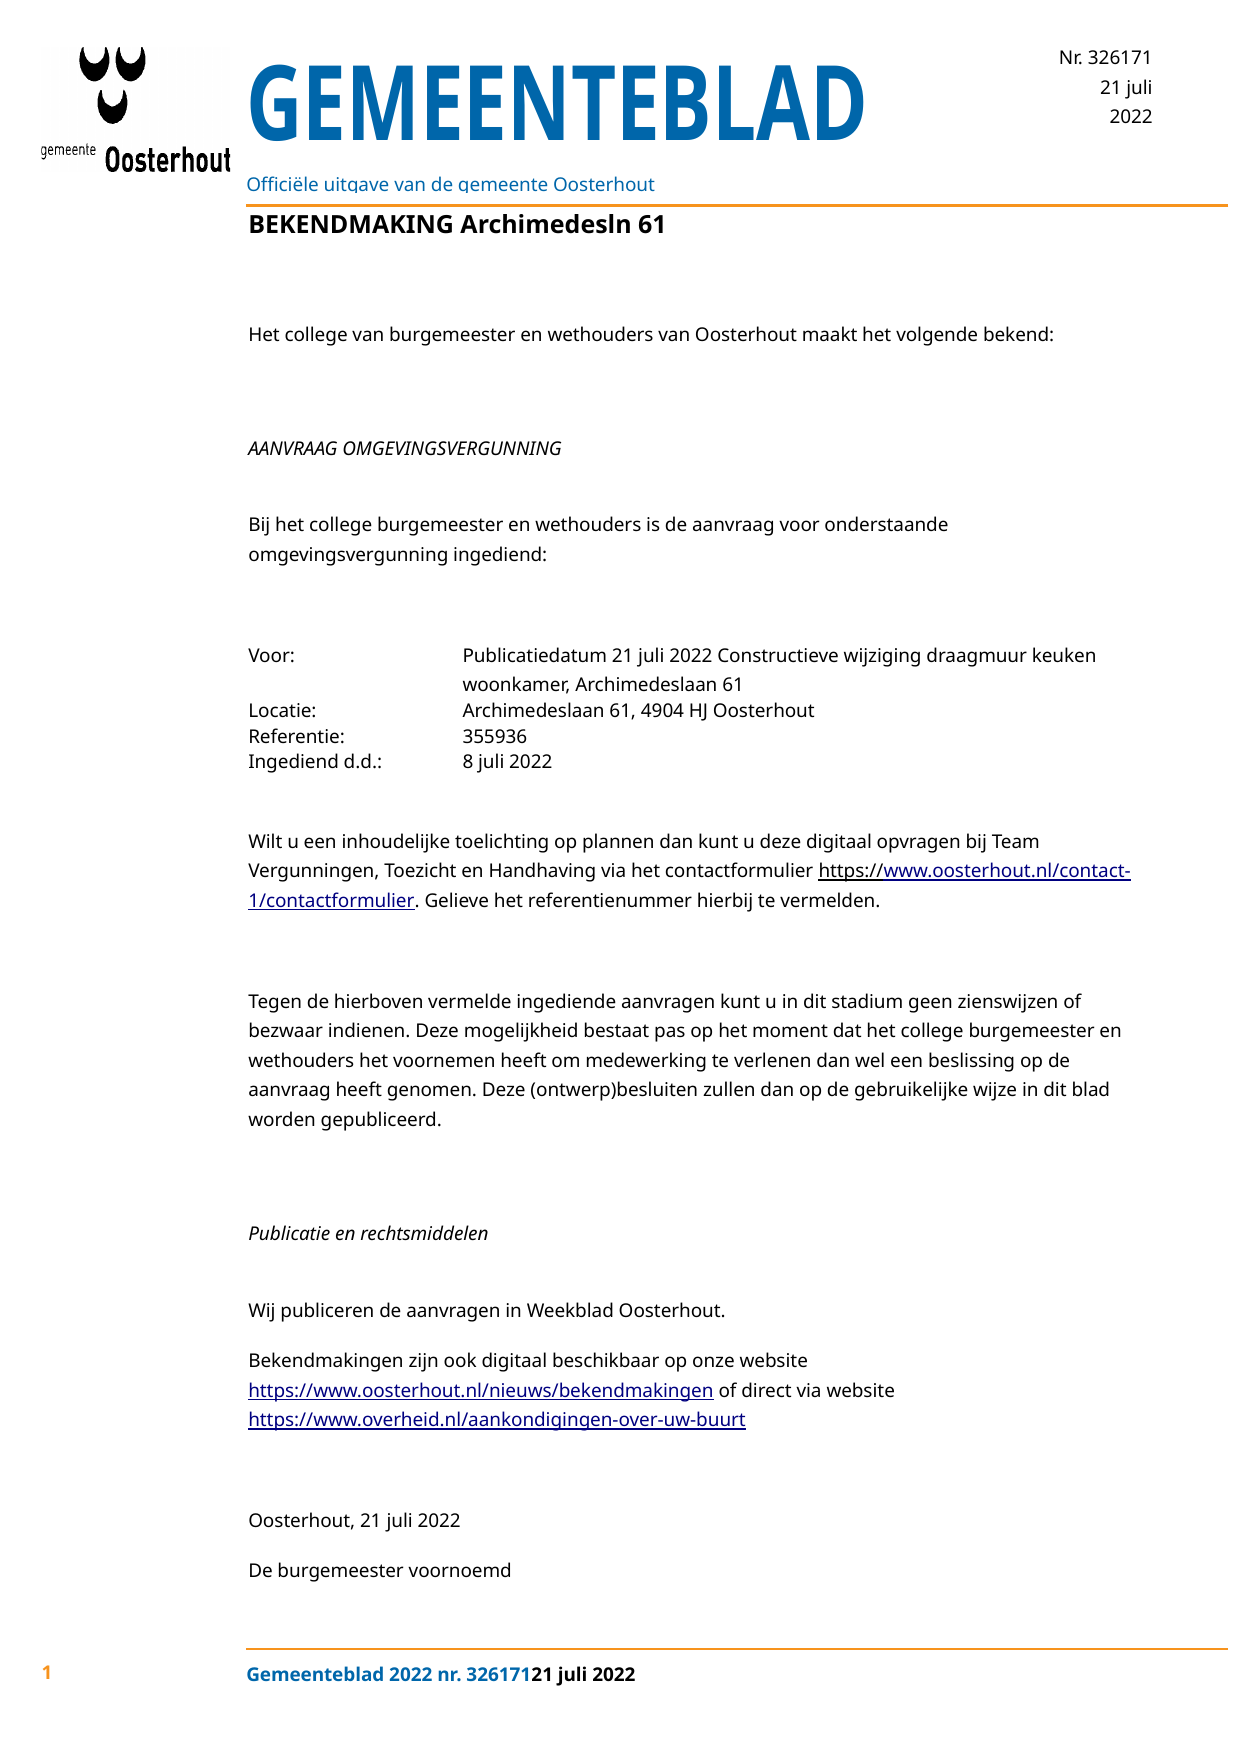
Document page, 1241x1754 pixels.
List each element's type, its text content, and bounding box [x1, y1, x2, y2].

text Oosterhout, 21 juli 2022 [248, 1507, 1152, 1533]
text AANVRAAG OMGEVINGSVERGUNNING [248, 435, 1152, 461]
text De burgemeester voornoemd [248, 1558, 1152, 1583]
text Bekendmakingen zijn ook digitaal beschikbaar op onze website https://www.oosterhout.nl/nieuws/bekendmakingen of direct via website https://www.overheid.nl/aankondigingen-over-uw-buurt [248, 1347, 1152, 1432]
table_header Publicatiedatum 21 juli 2022 Constructieve wijziging draagmuur keuken woonkamer, Archimedeslaan 61 [462, 642, 1152, 697]
picture [41, 47, 231, 172]
text Het college van burgemeester en wethouders van Oosterhout maakt het volgende bekend: [248, 321, 1152, 346]
table_cell Referentie: [248, 723, 462, 748]
table_cell Archimedeslaan 61, 4904 HJ Oosterhout [462, 697, 1152, 723]
table_cell 355936 [462, 723, 1152, 748]
table_header Voor: [248, 642, 462, 697]
table_cell Ingediend d.d.: [248, 749, 462, 774]
text Tegen de hierboven vermelde ingediende aanvragen kunt u in dit stadium geen zienswijzen of bezwaar indienen. Deze mogelijkheid bestaat pas op het moment dat het college burgemeester en wethouders het voornemen heeft om medewerking te verlenen dan wel een beslissing op de aanvraag heeft genomen. Deze (ontwerp)besluiten zullen dan op de gebruikelijke wijze in dit blad worden gepubliceerd. [248, 988, 1152, 1132]
text Wilt u een inhoudelijke toelichting op plannen dan kunt u deze digitaal opvragen bij Team Vergunningen, Toezicht en Handhaving via het contactformulier https://www.oosterhout.nl/contact-1/contactformulier. Gelieve het referentienummer hierbij te vermelden. [248, 828, 1152, 913]
text Wij publiceren de aanvragen in Weekblad Oosterhout. [248, 1297, 1152, 1322]
text Bij het college burgemeester en wethouders is de aanvraag voor onderstaande omgevingsvergunning ingediend: [248, 511, 1152, 567]
table_cell 8 juli 2022 [462, 749, 1152, 774]
text BEKENDMAKING Archimedesln 61 [248, 207, 1152, 241]
table_cell Locatie: [248, 697, 462, 723]
text Publicatie en rechtsmiddelen [248, 1221, 1152, 1246]
